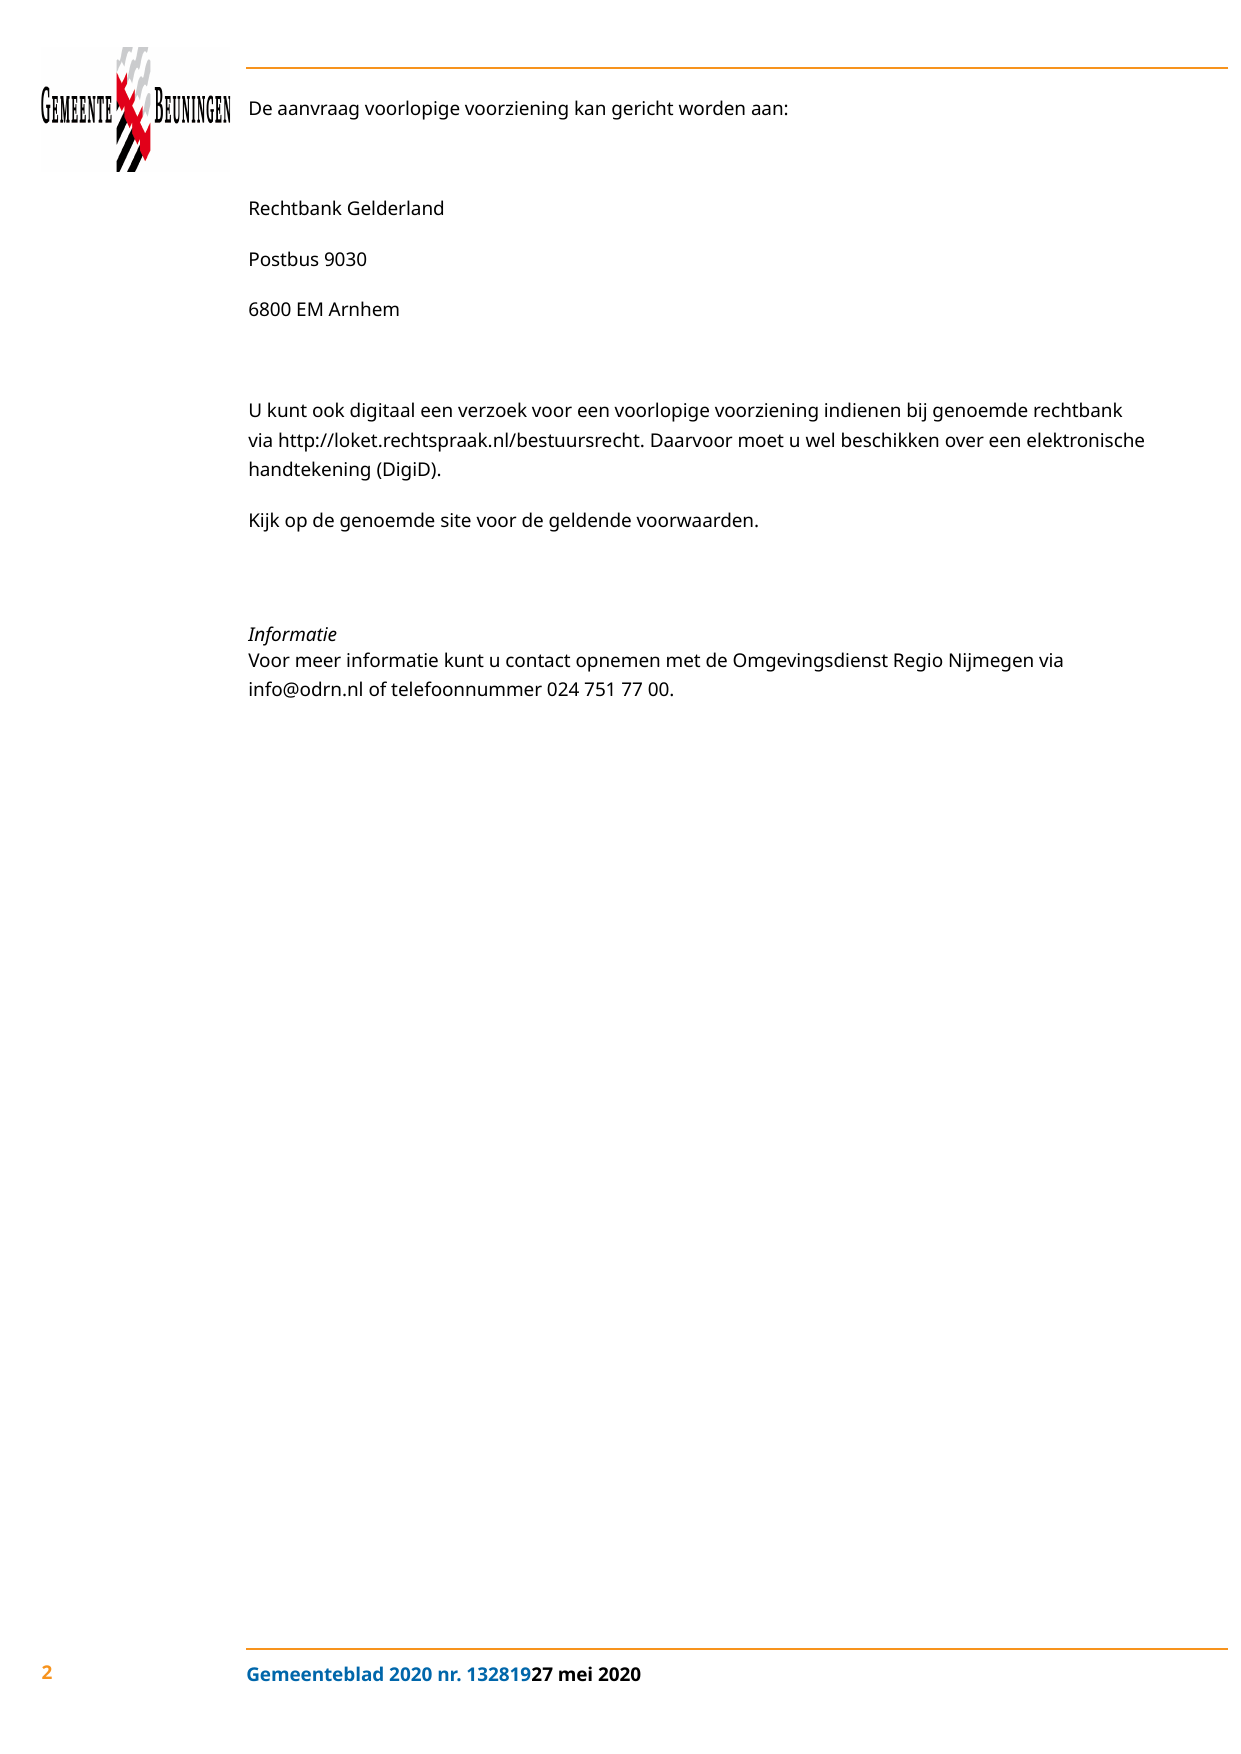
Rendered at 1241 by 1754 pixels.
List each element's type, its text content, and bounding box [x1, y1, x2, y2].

picture [41, 47, 231, 172]
text Voor meer informatie kunt u contact opnemen met de Omgevingsdienst Regio Nijmegen via info@odrn.nl of telefoonnummer 024 751 77 00. [248, 647, 1152, 702]
text Kijk op de genoemde site voor de geldende voorwaarden. [248, 507, 1152, 533]
text U kunt ook digitaal een verzoek voor een voorlopige voorziening indienen bij genoemde rechtbank via http://loket.rechtspraak.nl/bestuursrecht. Daarvoor moet u wel beschikken over een elektronische handtekening (DigiD). [248, 397, 1152, 482]
text Rechtbank Gelderland [248, 196, 1152, 221]
text De aanvraag voorlopige voorziening kan gericht worden aan: [248, 95, 1152, 121]
text Postbus 9030 [248, 246, 1152, 272]
text 6800 EM Arnhem [248, 296, 1152, 322]
text Informatie [248, 621, 1152, 647]
